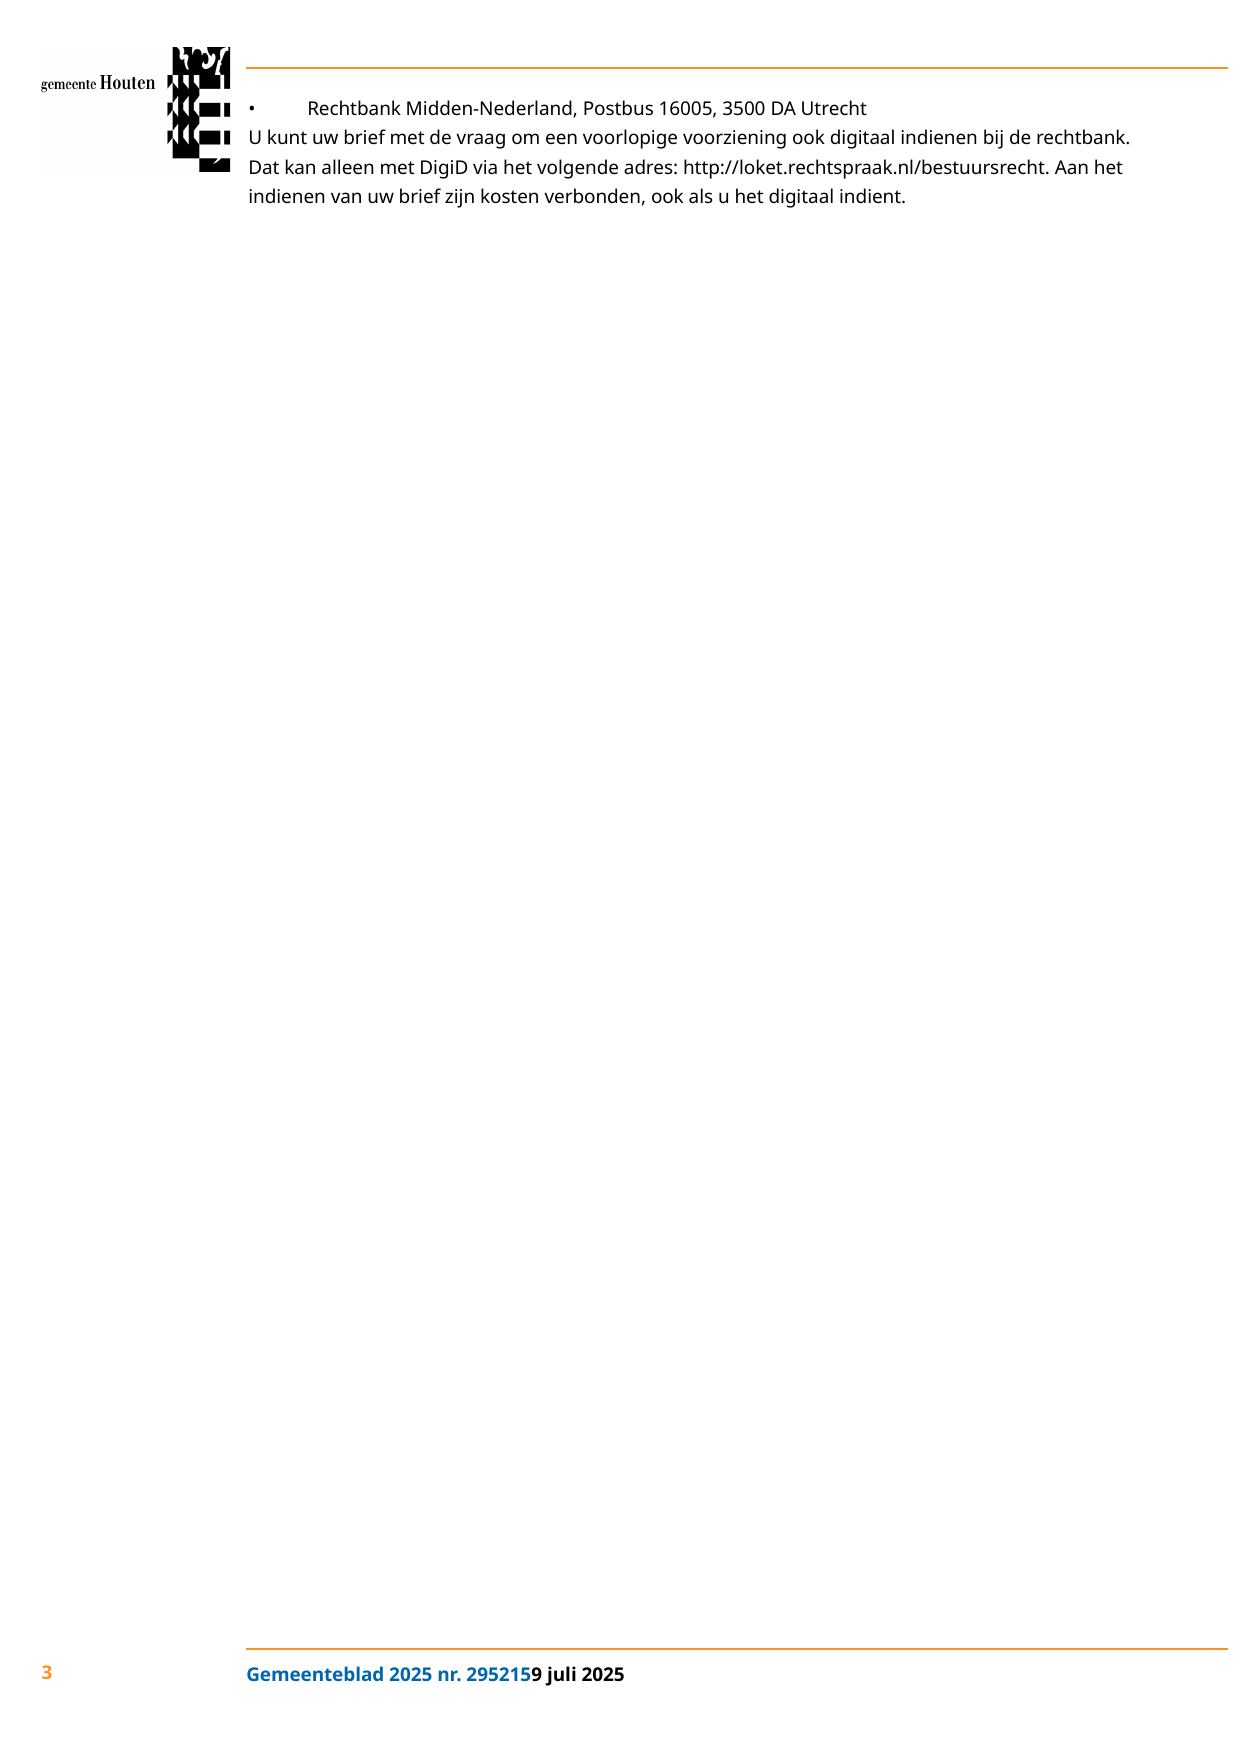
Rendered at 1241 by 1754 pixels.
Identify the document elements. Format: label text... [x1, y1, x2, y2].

list Rechtbank Midden-Nederland, Postbus 16005, 3500 DA Utrecht [248, 95, 1152, 121]
text U kunt uw brief met de vraag om een voorlopige voorziening ook digitaal indienen bij de rechtbank. Dat kan alleen met DigiD via het volgende adres: http://loket.rechtspraak.nl/bestuursrecht. Aan het indienen van uw brief zijn kosten verbonden, ook als u het digitaal indient. [248, 124, 1152, 209]
picture [41, 47, 231, 172]
